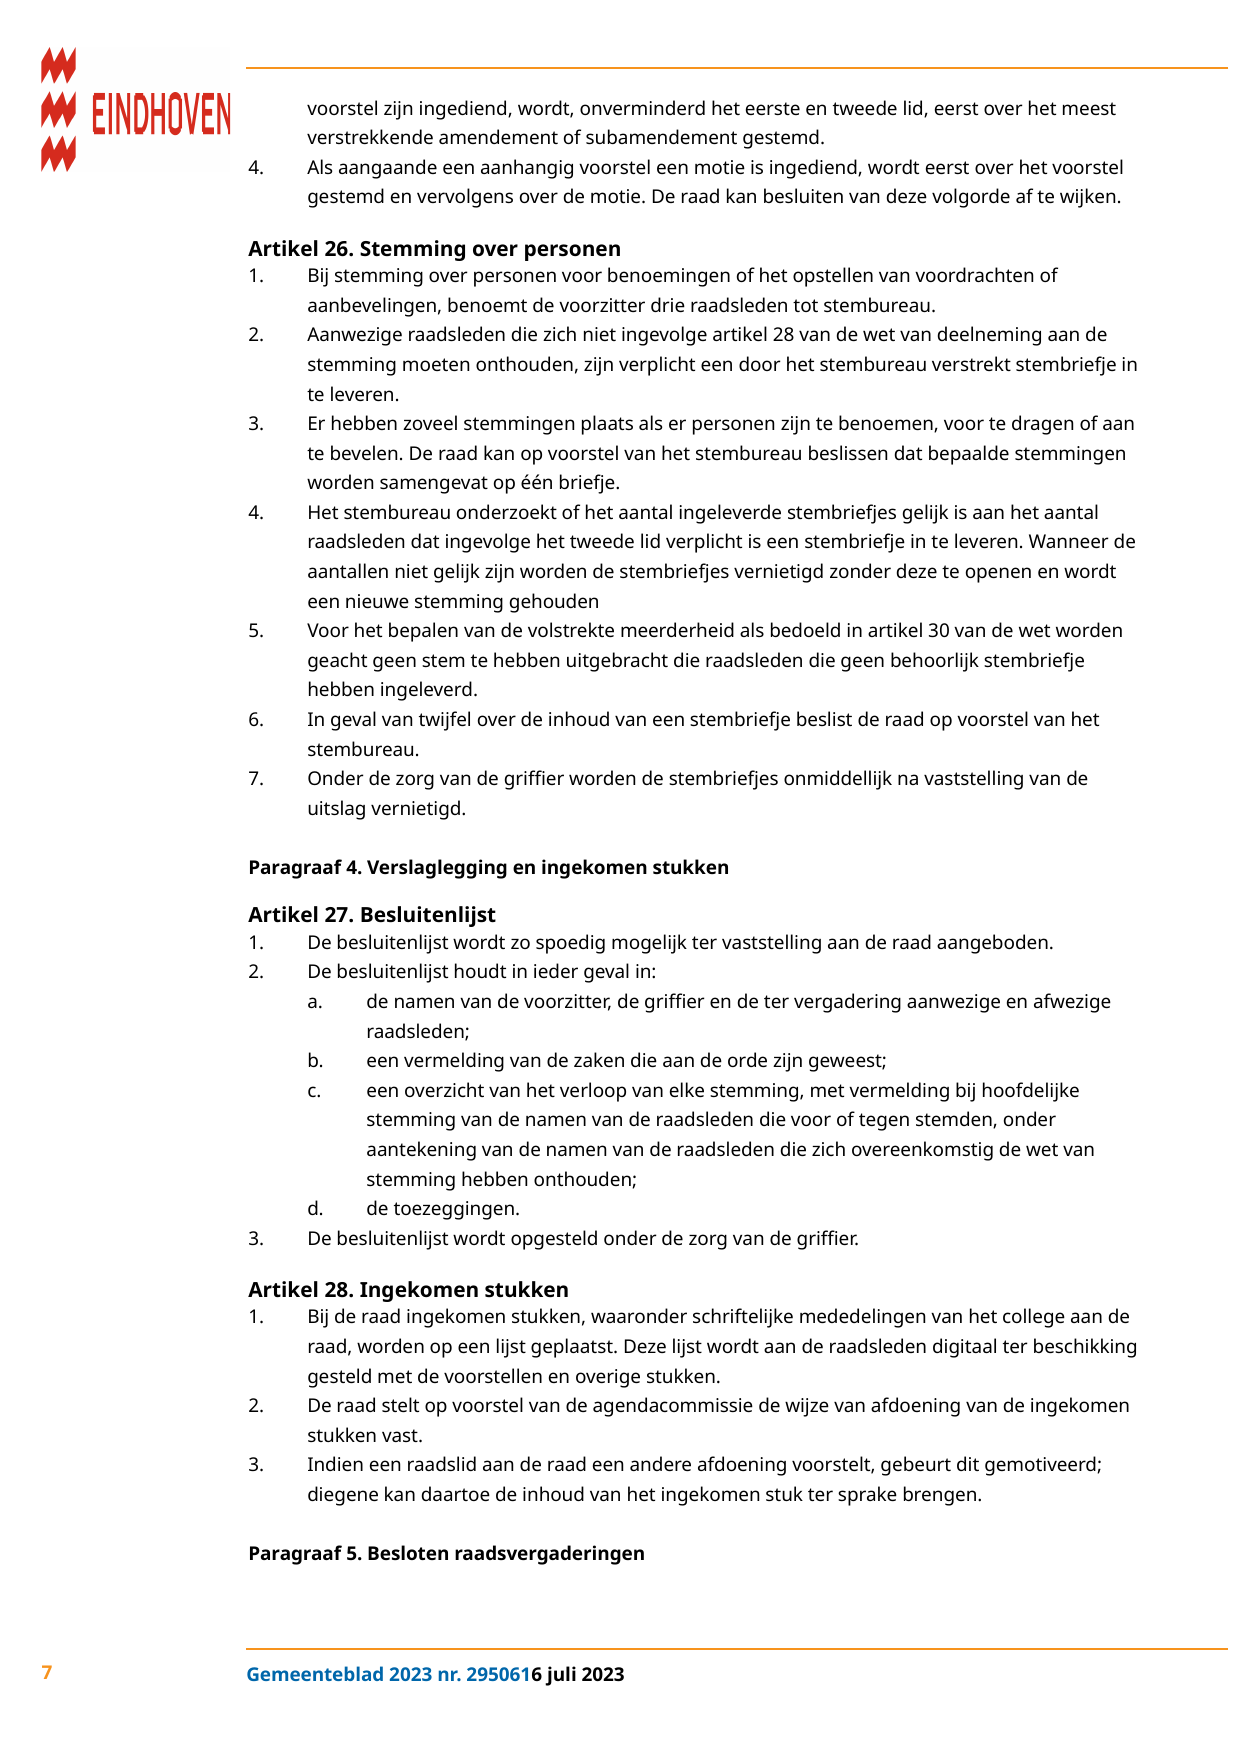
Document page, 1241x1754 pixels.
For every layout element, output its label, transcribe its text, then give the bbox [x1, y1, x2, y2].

list de toezeggingen. [307, 1195, 1152, 1221]
list Als aangaande een aanhangig voorstel een motie is ingediend, wordt eerst over het voorstel gestemd en vervolgens over de motie. De raad kan besluiten van deze volgorde af te wijken. [248, 154, 1152, 209]
list Indien een raadslid aan de raad een andere afdoening voorstelt, gebeurt dit gemotiveerd; diegene kan daartoe de inhoud van het ingekomen stuk ter sprake brengen. [248, 1452, 1152, 1507]
list Het stembureau onderzoekt of het aantal ingeleverde stembriefjes gelijk is aan het aantal raadsleden dat ingevolge het tweede lid verplicht is een stembriefje in te leveren. Wanneer de aantallen niet gelijk zijn worden de stembriefjes vernietigd zonder deze te openen en wordt een nieuwe stemming gehouden [248, 499, 1152, 613]
list voorstel zijn ingediend, wordt, onverminderd het eerste en tweede lid, eerst over het meest verstrekkende amendement of subamendement gestemd. [248, 95, 1152, 150]
list Onder de zorg van de griffier worden de stembriefjes onmiddellijk na vaststelling van de uitslag vernietigd. [248, 765, 1152, 821]
picture [41, 47, 231, 172]
list een vermelding van de zaken die aan de orde zijn geweest; [307, 1047, 1152, 1073]
list een overzicht van het verloop van elke stemming, met vermelding bij hoofdelijke stemming van de namen van de raadsleden die voor of tegen stemden, onder aantekening van de namen van de raadsleden die zich overeenkomstig de wet van stemming hebben onthouden; [307, 1077, 1152, 1191]
text Artikel 27. Besluitenlijst [248, 901, 1152, 929]
text Paragraaf 5. Besloten raadsvergaderingen [248, 1540, 1152, 1566]
list In geval van twijfel over de inhoud van een stembriefje beslist de raad op voorstel van het stembureau. [248, 706, 1152, 761]
list De raad stelt op voorstel van de agendacommissie de wijze van afdoening van de ingekomen stukken vast. [248, 1392, 1152, 1448]
text Artikel 26. Stemming over personen [248, 234, 1152, 262]
list Aanwezige raadsleden die zich niet ingevolge artikel 28 van de wet van deelneming aan de stemming moeten onthouden, zijn verplicht een door het stembureau verstrekt stembriefje in te leveren. [248, 322, 1152, 406]
list Voor het bepalen van de volstrekte meerderheid als bedoeld in artikel 30 van de wet worden geacht geen stem te hebben uitgebracht die raadsleden die geen behoorlijk stembriefje hebben ingeleverd. [248, 617, 1152, 702]
list de namen van de voorzitter, de griffier en de ter vergadering aanwezige en afwezige raadsleden; [307, 988, 1152, 1043]
list Bij de raad ingekomen stukken, waaronder schriftelijke mededelingen van het college aan de raad, worden op een lijst geplaatst. Deze lijst wordt aan de raadsleden digitaal ter beschikking gesteld met de voorstellen en overige stukken. [248, 1304, 1152, 1389]
list De besluitenlijst wordt zo spoedig mogelijk ter vaststelling aan de raad aangeboden. [248, 929, 1152, 955]
list Bij stemming over personen voor benoemingen of het opstellen van voordrachten of aanbevelingen, benoemt de voorzitter drie raadsleden tot stembureau. [248, 262, 1152, 318]
text Artikel 28. Ingekomen stukken [248, 1275, 1152, 1304]
list Er hebben zoveel stemmingen plaats als er personen zijn te benoemen, voor te dragen of aan te bevelen. De raad kan op voorstel van het stembureau beslissen dat bepaalde stemmingen worden samengevat op één briefje. [248, 410, 1152, 495]
list De besluitenlijst wordt opgesteld onder de zorg van de griffier. [248, 1225, 1152, 1251]
list De besluitenlijst houdt in ieder geval in: [248, 959, 1152, 984]
text Paragraaf 4. Verslaglegging en ingekomen stukken [248, 854, 1152, 880]
